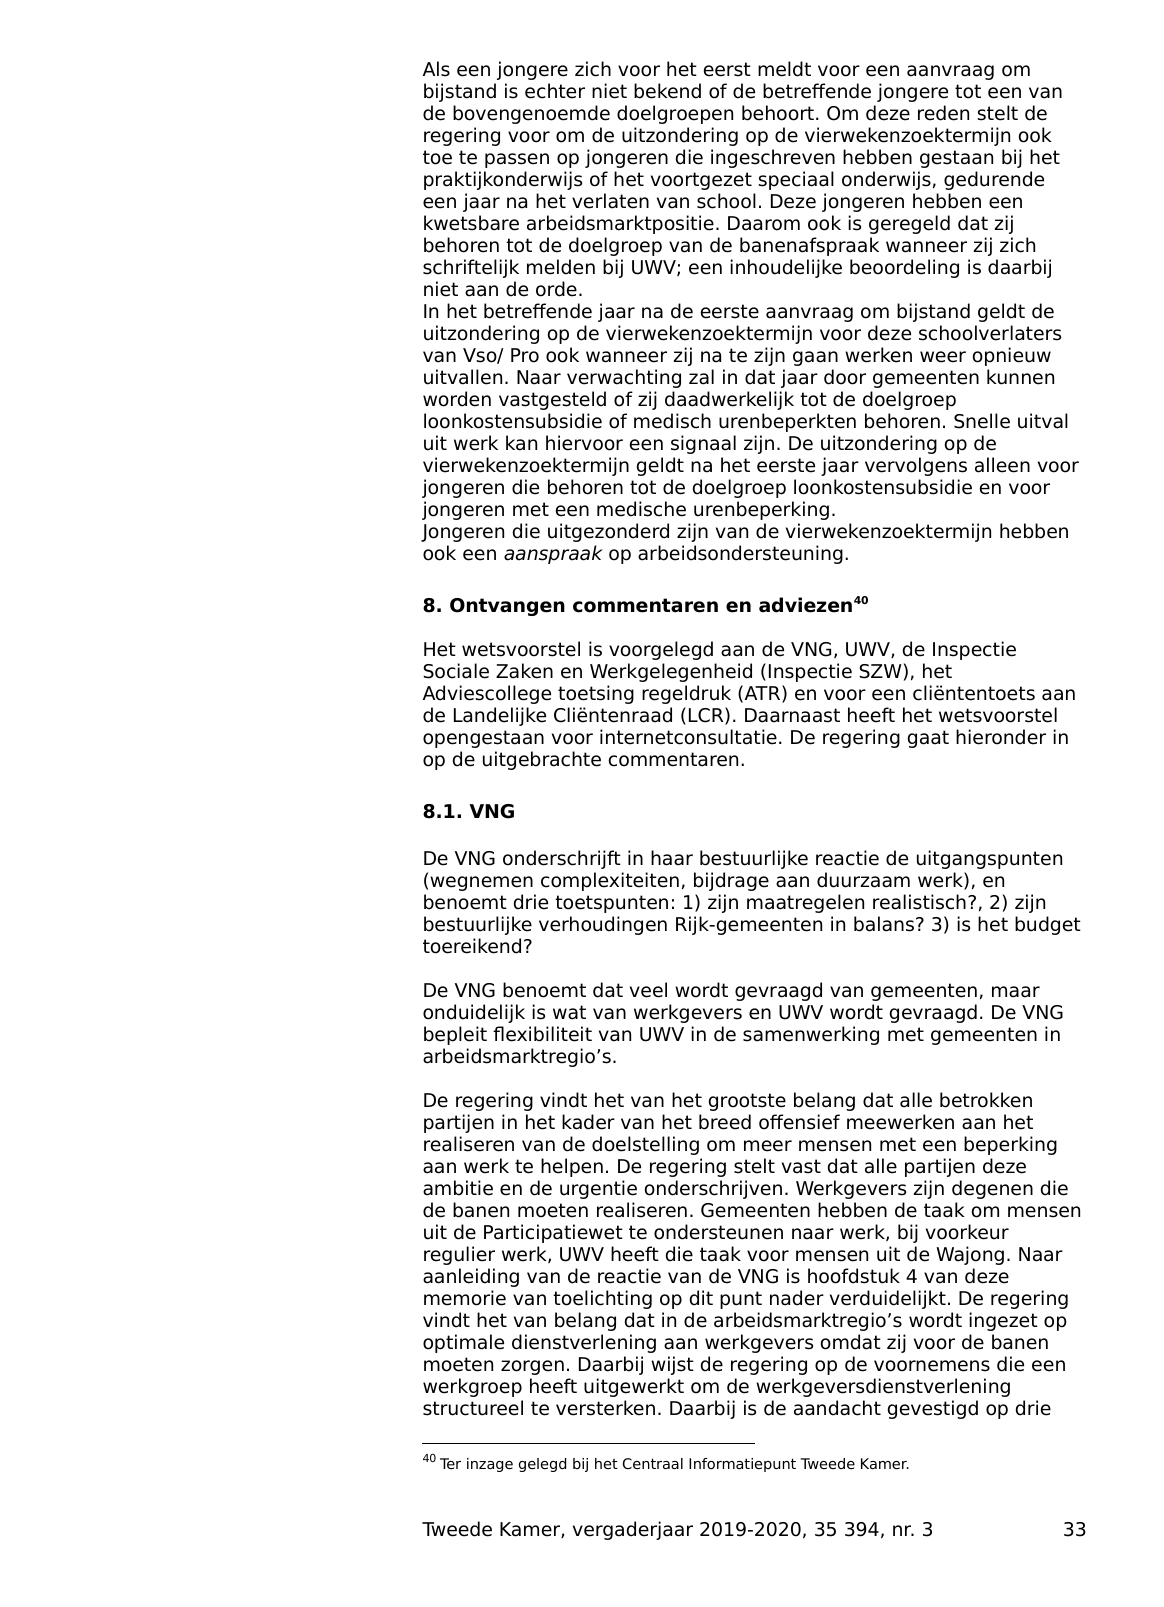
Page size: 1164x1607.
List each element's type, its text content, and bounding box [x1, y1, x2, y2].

text De VNG onderschrijft in haar bestuurlijke reactie de uitgangspunten (wegnemen complexiteiten, bijdrage aan duurzaam werk), en benoemt drie toetspunten: 1) zijn maatregelen realistisch?, 2) zijn bestuurlijke verhoudingen Rijk-gemeenten in balans? 3) is het budget toereikend? [422, 848, 1087, 957]
text Het wetsvoorstel is voorgelegd aan de VNG, UWV, de Inspectie Sociale Zaken en Werkgelegenheid (Inspectie SZW), het Adviescollege toetsing regeldruk (ATR) en voor een cliëntentoets aan de Landelijke Cliëntenraad (LCR). Daarnaast heeft het wetsvoorstel opengestaan voor internetconsultatie. De regering gaat hieronder in op de uitgebrachte commentaren. [422, 639, 1087, 771]
subtitle 8. Ontvangen commentaren en adviezen [422, 594, 1087, 617]
text Jongeren die uitgezonderd zijn van de vierwekenzoektermijn hebben ook een aanspraak op arbeidsondersteuning. [422, 521, 1087, 564]
text In het betreffende jaar na de eerste aanvraag om bijstand geldt de uitzondering op de vierwekenzoektermijn voor deze schoolverlaters van Vso/ Pro ook wanneer zij na te zijn gaan werken weer opnieuw uitvallen. Naar verwachting zal in dat jaar door gemeenten kunnen worden vastgesteld of zij daadwerkelijk tot de doelgroep loonkostensubsidie of medisch urenbeperkten behoren. Snelle uitval uit werk kan hiervoor een signaal zijn. De uitzondering op de vierwekenzoektermijn geldt na het eerste jaar vervolgens alleen voor jongeren die behoren tot de doelgroep loonkostensubsidie en voor jongeren met een medische urenbeperking. [422, 301, 1087, 521]
text Als een jongere zich voor het eerst meldt voor een aanvraag om bijstand is echter niet bekend of de betreffende jongere tot een van de bovengenoemde doelgroepen behoort. Om deze reden stelt de regering voor om de uitzondering op de vierwekenzoektermijn ook toe te passen op jongeren die ingeschreven hebben gestaan bij het praktijkonderwijs of het voortgezet speciaal onderwijs, gedurende een jaar na het verlaten van school. Deze jongeren hebben een kwetsbare arbeidsmarktpositie. Daarom ook is geregeld dat zij behoren tot de doelgroep van de banenafspraak wanneer zij zich schriftelijk melden bij UWV; een inhoudelijke beoordeling is daarbij niet aan de orde. [422, 59, 1087, 301]
text Ter inzage gelegd bij het Centraal Informatiepunt Tweede Kamer. [422, 1452, 1087, 1474]
subtitle 8.1. VNG [422, 801, 1087, 823]
text De regering vindt het van het grootste belang dat alle betrokken partijen in het kader van het breed offensief meewerken aan het realiseren van de doelstelling om meer mensen met een beperking aan werk te helpen. De regering stelt vast dat alle partijen deze ambitie en de urgentie onderschrijven. Werkgevers zijn degenen die de banen moeten realiseren. Gemeenten hebben de taak om mensen uit de Participatiewet te ondersteunen naar werk, bij voorkeur regulier werk, UWV heeft die taak voor mensen uit de Wajong. Naar aanleiding van de reactie van de VNG is hoofdstuk 4 van deze memorie van toelichting op dit punt nader verduidelijkt. De regering vindt het van belang dat in de arbeidsmarktregio’s wordt ingezet op optimale dienstverlening aan werkgevers omdat zij voor de banen moeten zorgen. Daarbij wijst de regering op de voornemens die een werkgroep heeft uitgewerkt om de werkgeversdienstverlening structureel te versterken. Daarbij is de aandacht gevestigd op drie [422, 1090, 1087, 1419]
text De VNG benoemt dat veel wordt gevraagd van gemeenten, maar onduidelijk is wat van werkgevers en UWV wordt gevraagd. De VNG bepleit flexibiliteit van UWV in de samenwerking met gemeenten in arbeidsmarktregio’s. [422, 980, 1087, 1068]
